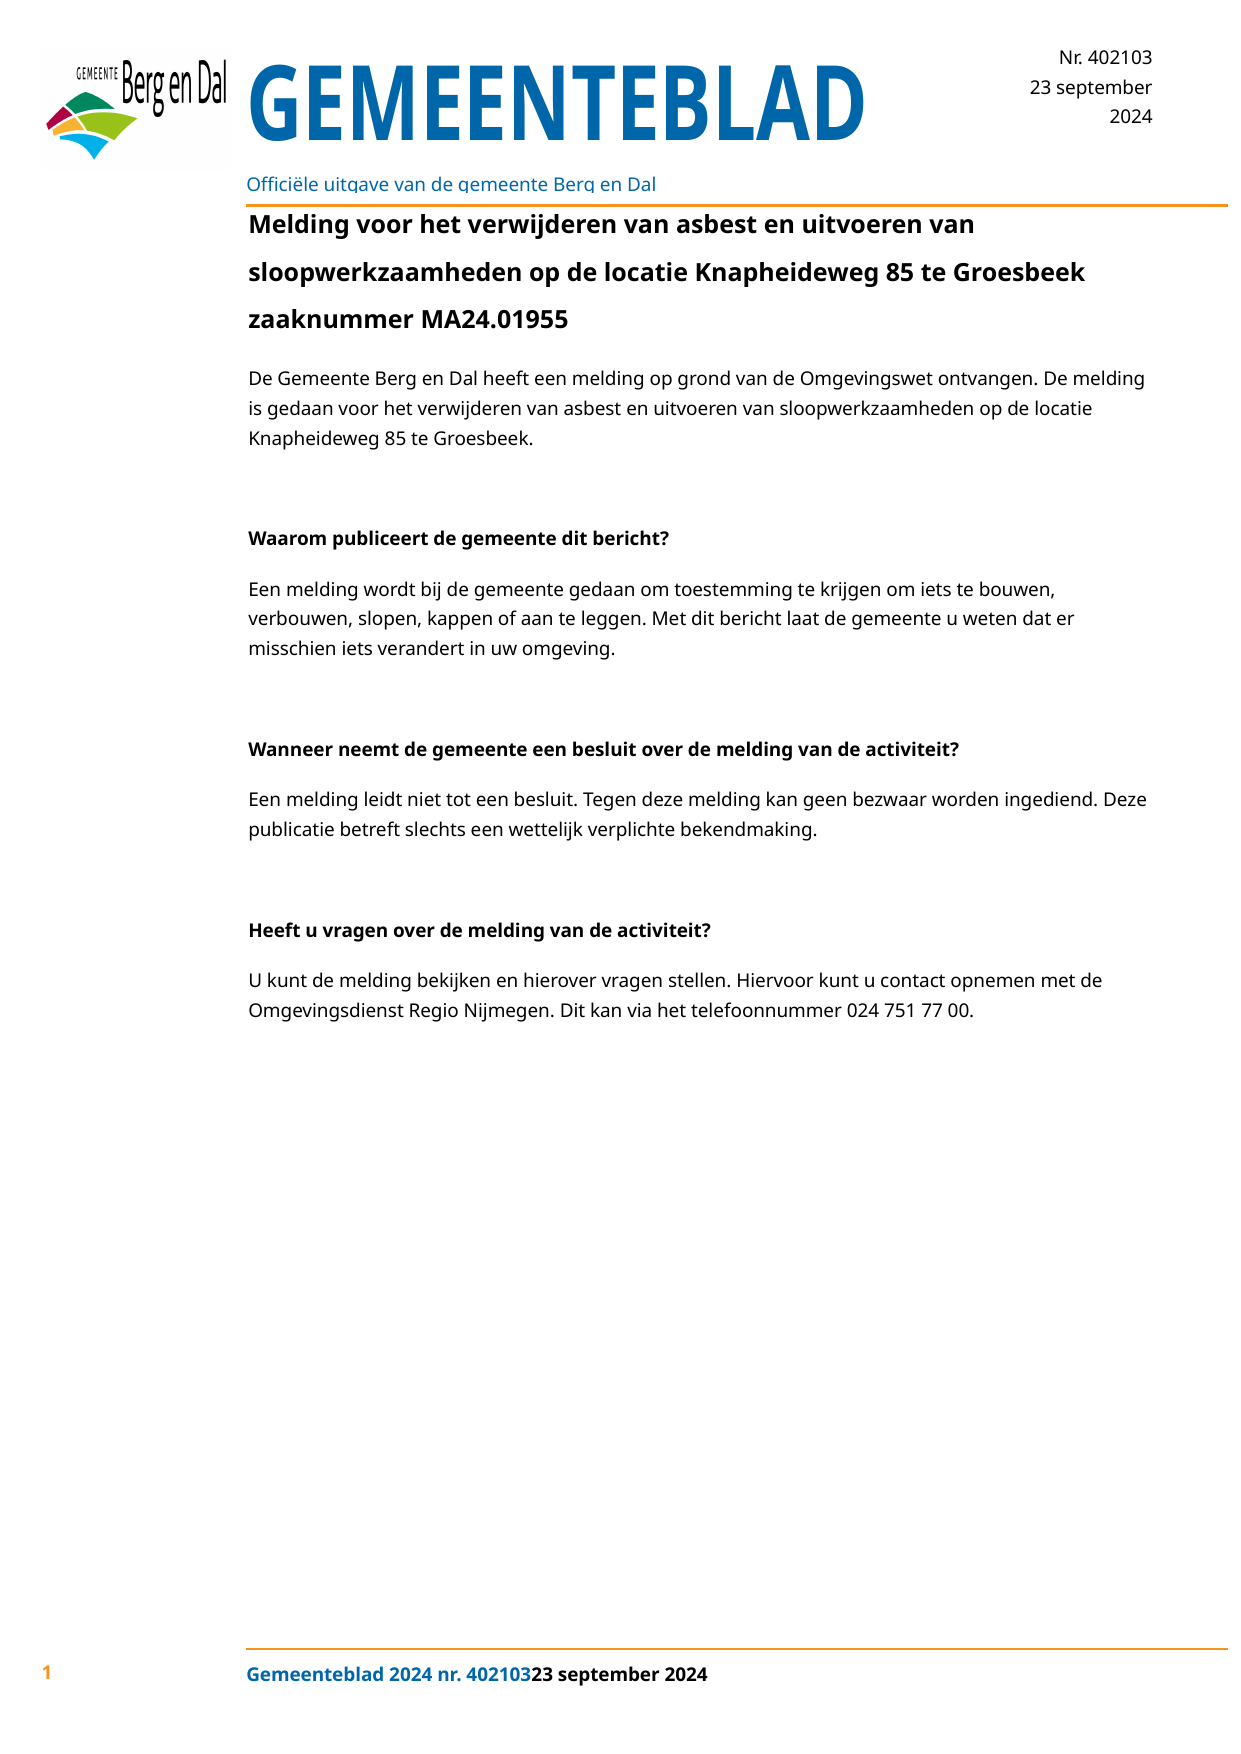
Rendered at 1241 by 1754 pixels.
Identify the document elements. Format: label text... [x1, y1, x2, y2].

text Een melding leidt niet tot een besluit. Tegen deze melding kan geen bezwaar worden ingediend. Deze publicatie betreft slechts een wettelijk verplichte bekendmaking. [248, 786, 1152, 842]
text Wanneer neemt de gemeente een besluit over de melding van de activiteit? [248, 736, 1152, 762]
picture [41, 47, 231, 172]
text U kunt de melding bekijken en hierover vragen stellen. Hiervoor kunt u contact opnemen met de Omgevingsdienst Regio Nijmegen. Dit kan via het telefoonnummer 024 751 77 00. [248, 967, 1152, 1022]
text Een melding wordt bij de gemeente gedaan om toestemming te krijgen om iets te bouwen, verbouwen, slopen, kappen of aan te leggen. Met dit bericht laat de gemeente u weten dat er misschien iets verandert in uw omgeving. [248, 576, 1152, 661]
text Waarom publiceert de gemeente dit bericht? [248, 526, 1152, 551]
text Melding voor het verwijderen van asbest en uitvoeren van sloopwerkzaamheden op de locatie Knapheideweg 85 te Groesbeek zaaknummer MA24.01955 [248, 207, 1152, 336]
text De Gemeente Berg en Dal heeft een melding op grond van de Omgevingswet ontvangen. De melding is gedaan voor het verwijderen van asbest en uitvoeren van sloopwerkzaamheden op de locatie Knapheideweg 85 te Groesbeek. [248, 366, 1152, 450]
text Heeft u vragen over de melding van de activiteit? [248, 917, 1152, 942]
